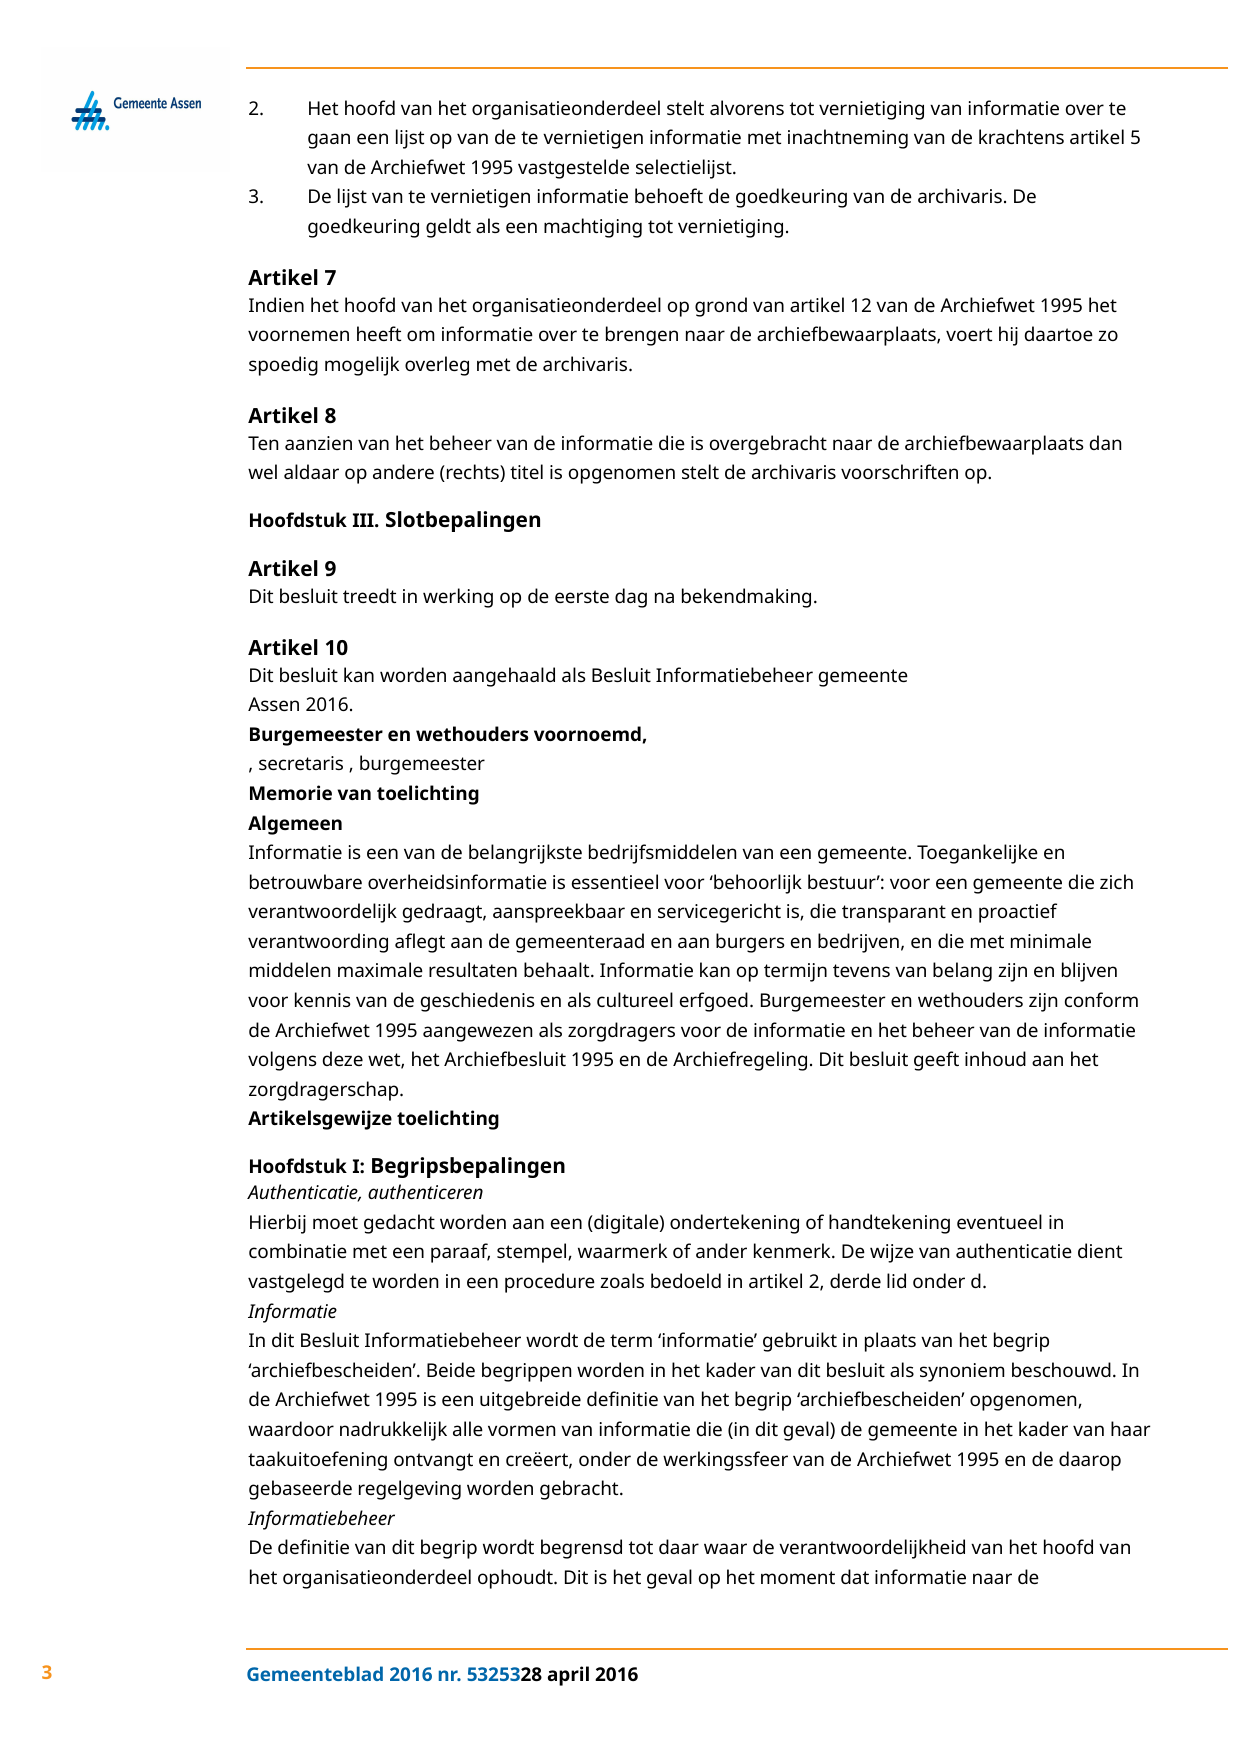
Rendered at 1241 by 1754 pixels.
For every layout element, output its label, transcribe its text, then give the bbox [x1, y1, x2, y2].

text Memorie van toelichting [248, 780, 1152, 806]
text Artikel 7 [248, 263, 1152, 292]
text Informatie is een van de belangrijkste bedrijfsmiddelen van een gemeente. Toegankelijke en betrouwbare overheidsinformatie is essentieel voor ‘behoorlijk bestuur’: voor een gemeente die zich verantwoordelijk gedraagt, aanspreekbaar en servicegericht is, die transparant en proactief verantwoording aflegt aan de gemeenteraad en aan burgers en bedrijven, en die met minimale middelen maximale resultaten behaalt. Informatie kan op termijn tevens van belang zijn en blijven voor kennis van de geschiedenis en als cultureel erfgoed. Burgemeester en wethouders zijn conform de Archiefwet 1995 aangewezen als zorgdragers voor de informatie en het beheer van de informatie volgens deze wet, het Archiefbesluit 1995 en de Archiefregeling. Dit besluit geeft inhoud aan het zorgdragerschap. [248, 839, 1152, 1102]
text Assen 2016. [248, 691, 1152, 717]
text Algemeen [248, 810, 1152, 835]
text Indien het hoofd van het organisatieonderdeel op grond van artikel 12 van de Archiefwet 1995 het voornemen heeft om informatie over te brengen naar de archiefbewaarplaats, voert hij daartoe zo spoedig mogelijk overleg met de archivaris. [248, 292, 1152, 377]
text Authenticatie, authenticeren [248, 1179, 1152, 1205]
text , secretaris , burgemeester [248, 751, 1152, 776]
text In dit Besluit Informatiebeheer wordt de term ‘informatie’ gebruikt in plaats van het begrip ‘archiefbescheiden’. Beide begrippen worden in het kader van dit besluit als synoniem beschouwd. In de Archiefwet 1995 is een uitgebreide definitie van het begrip ‘archiefbescheiden’ opgenomen, waardoor nadrukkelijk alle vormen van informatie die (in dit geval) de gemeente in het kader van haar taakuitoefening ontvangt en creëert, onder de werkingssfeer van de Archiefwet 1995 en de daarop gebaseerde regelgeving worden gebracht. [248, 1327, 1152, 1501]
text Dit besluit kan worden aangehaald als Besluit Informatiebeheer gemeente [248, 662, 1152, 687]
text Hierbij moet gedacht worden aan een (digitale) ondertekening of handtekening eventueel in combinatie met een paraaf, stempel, waarmerk of ander kenmerk. De wijze van authenticatie dient vastgelegd te worden in een procedure zoals bedoeld in artikel 2, derde lid onder d. [248, 1209, 1152, 1294]
text Artikel 9 [248, 554, 1152, 583]
text Ten aanzien van het beheer van de informatie die is overgebracht naar de archiefbewaarplaats dan wel aldaar op andere (rechts) titel is opgenomen stelt de archivaris voorschriften op. [248, 430, 1152, 485]
list De lijst van te vernietigen informatie behoeft de goedkeuring van de archivaris. De goedkeuring geldt als een machtiging tot vernietiging. [248, 183, 1152, 239]
picture [41, 47, 231, 172]
text Informatie [248, 1298, 1152, 1324]
text Informatiebeheer [248, 1505, 1152, 1531]
text Artikel 8 [248, 402, 1152, 430]
text Hoofdstuk III. Slotbepalingen [248, 505, 1152, 534]
text Hoofdstuk I: Begripsbepalingen [248, 1151, 1152, 1179]
text Artikelsgewijze toelichting [248, 1106, 1152, 1131]
list Het hoofd van het organisatieonderdeel stelt alvorens tot vernietiging van informatie over te gaan een lijst op van de te vernietigen informatie met inachtneming van de krachtens artikel 5 van de Archiefwet 1995 vastgestelde selectielijst. [248, 95, 1152, 180]
text De definitie van dit begrip wordt begrensd tot daar waar de verantwoordelijkheid van het hoofd van het organisatieonderdeel ophoudt. Dit is het geval op het moment dat informatie naar de [248, 1534, 1152, 1590]
text Artikel 10 [248, 633, 1152, 662]
text Burgemeester en wethouders voornoemd, [248, 721, 1152, 747]
text Dit besluit treedt in werking op de eerste dag na bekendmaking. [248, 583, 1152, 609]
